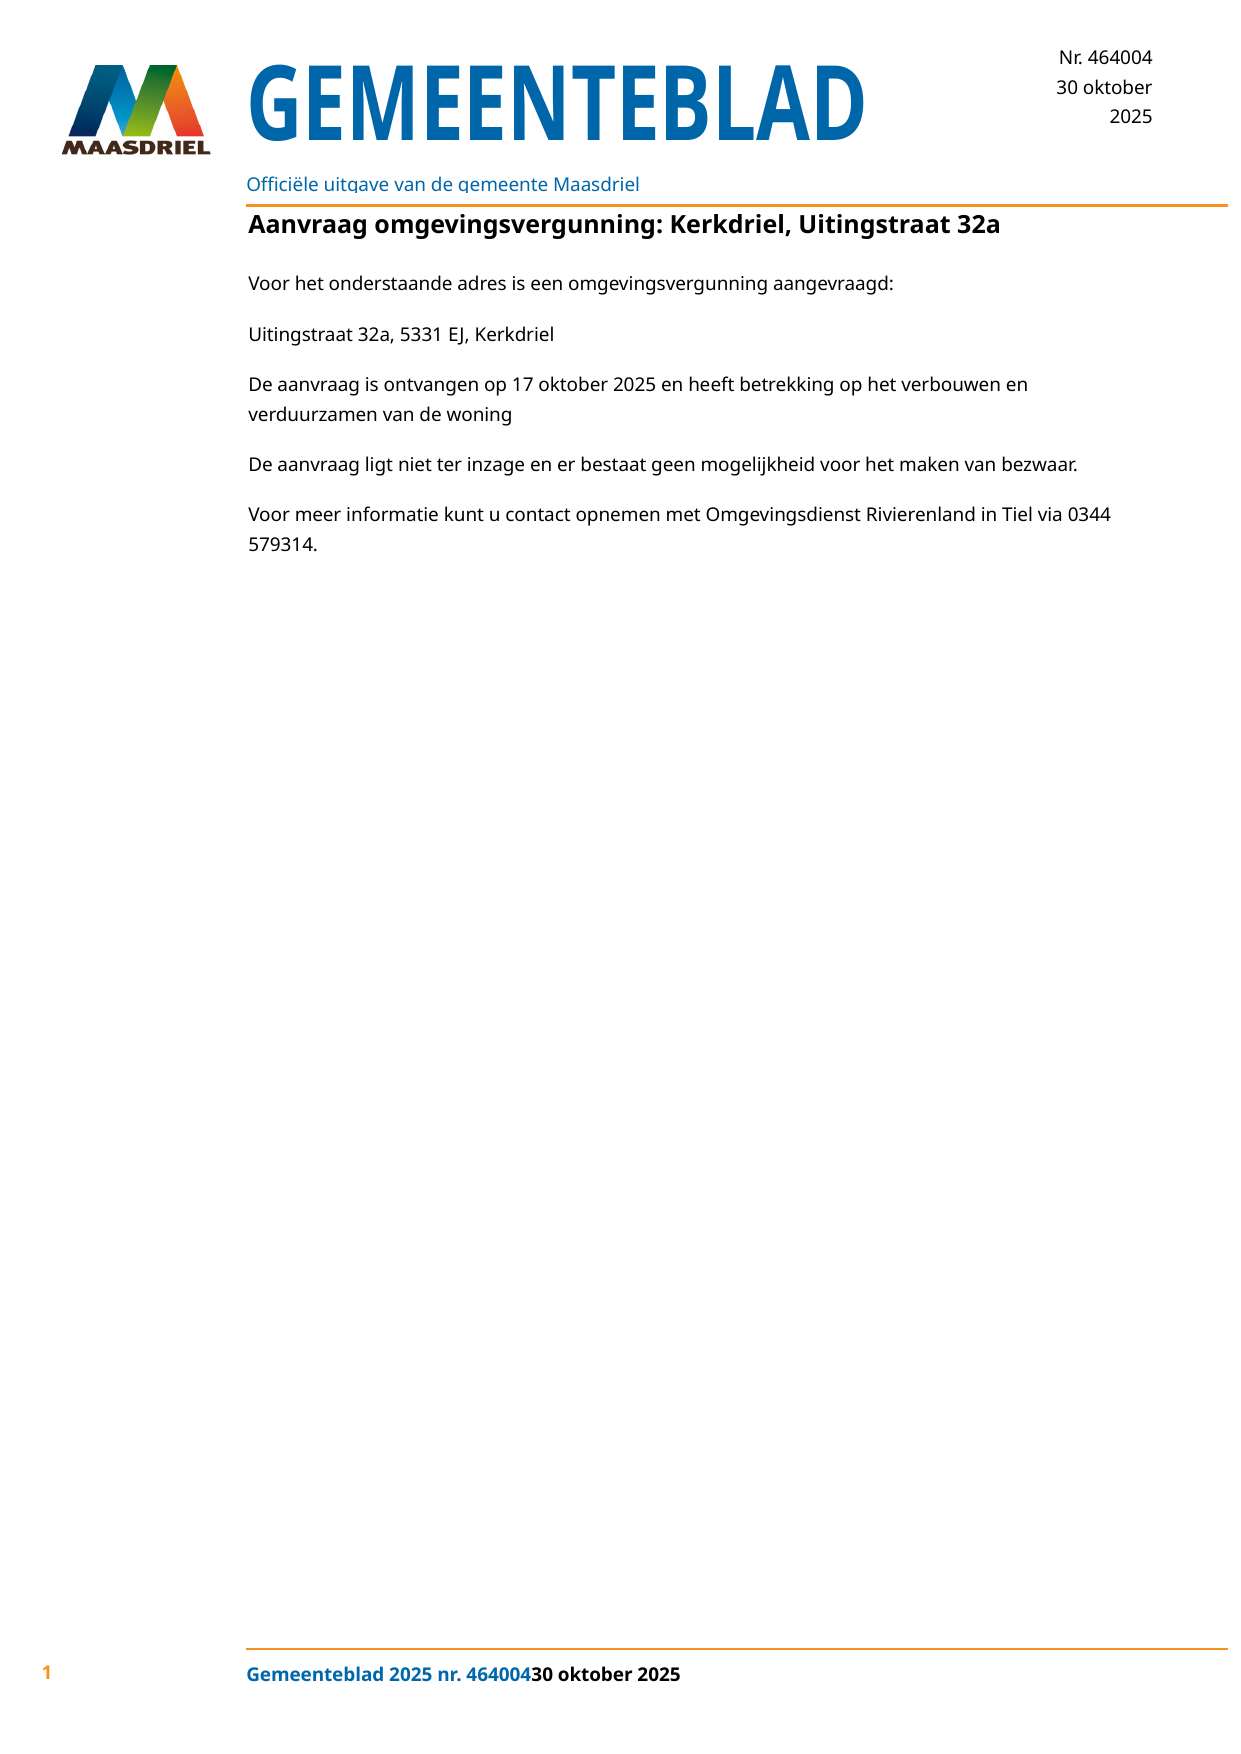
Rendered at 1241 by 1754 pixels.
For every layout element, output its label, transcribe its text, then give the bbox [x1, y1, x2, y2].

text Voor het onderstaande adres is een omgevingsvergunning aangevraagd: [248, 270, 1152, 296]
picture [41, 47, 231, 172]
text Aanvraag omgevingsvergunning: Kerkdriel, Uitingstraat 32a [248, 207, 1152, 241]
text De aanvraag ligt niet ter inzage en er bestaat geen mogelijkheid voor het maken van bezwaar. [248, 451, 1152, 477]
text Voor meer informatie kunt u contact opnemen met Omgevingsdienst Rivierenland in Tiel via 0344 579314. [248, 502, 1152, 557]
text De aanvraag is ontvangen op 17 oktober 2025 en heeft betrekking op het verbouwen en verduurzamen van de woning [248, 371, 1152, 426]
text Uitingstraat 32a, 5331 EJ, Kerkdriel [248, 321, 1152, 346]
